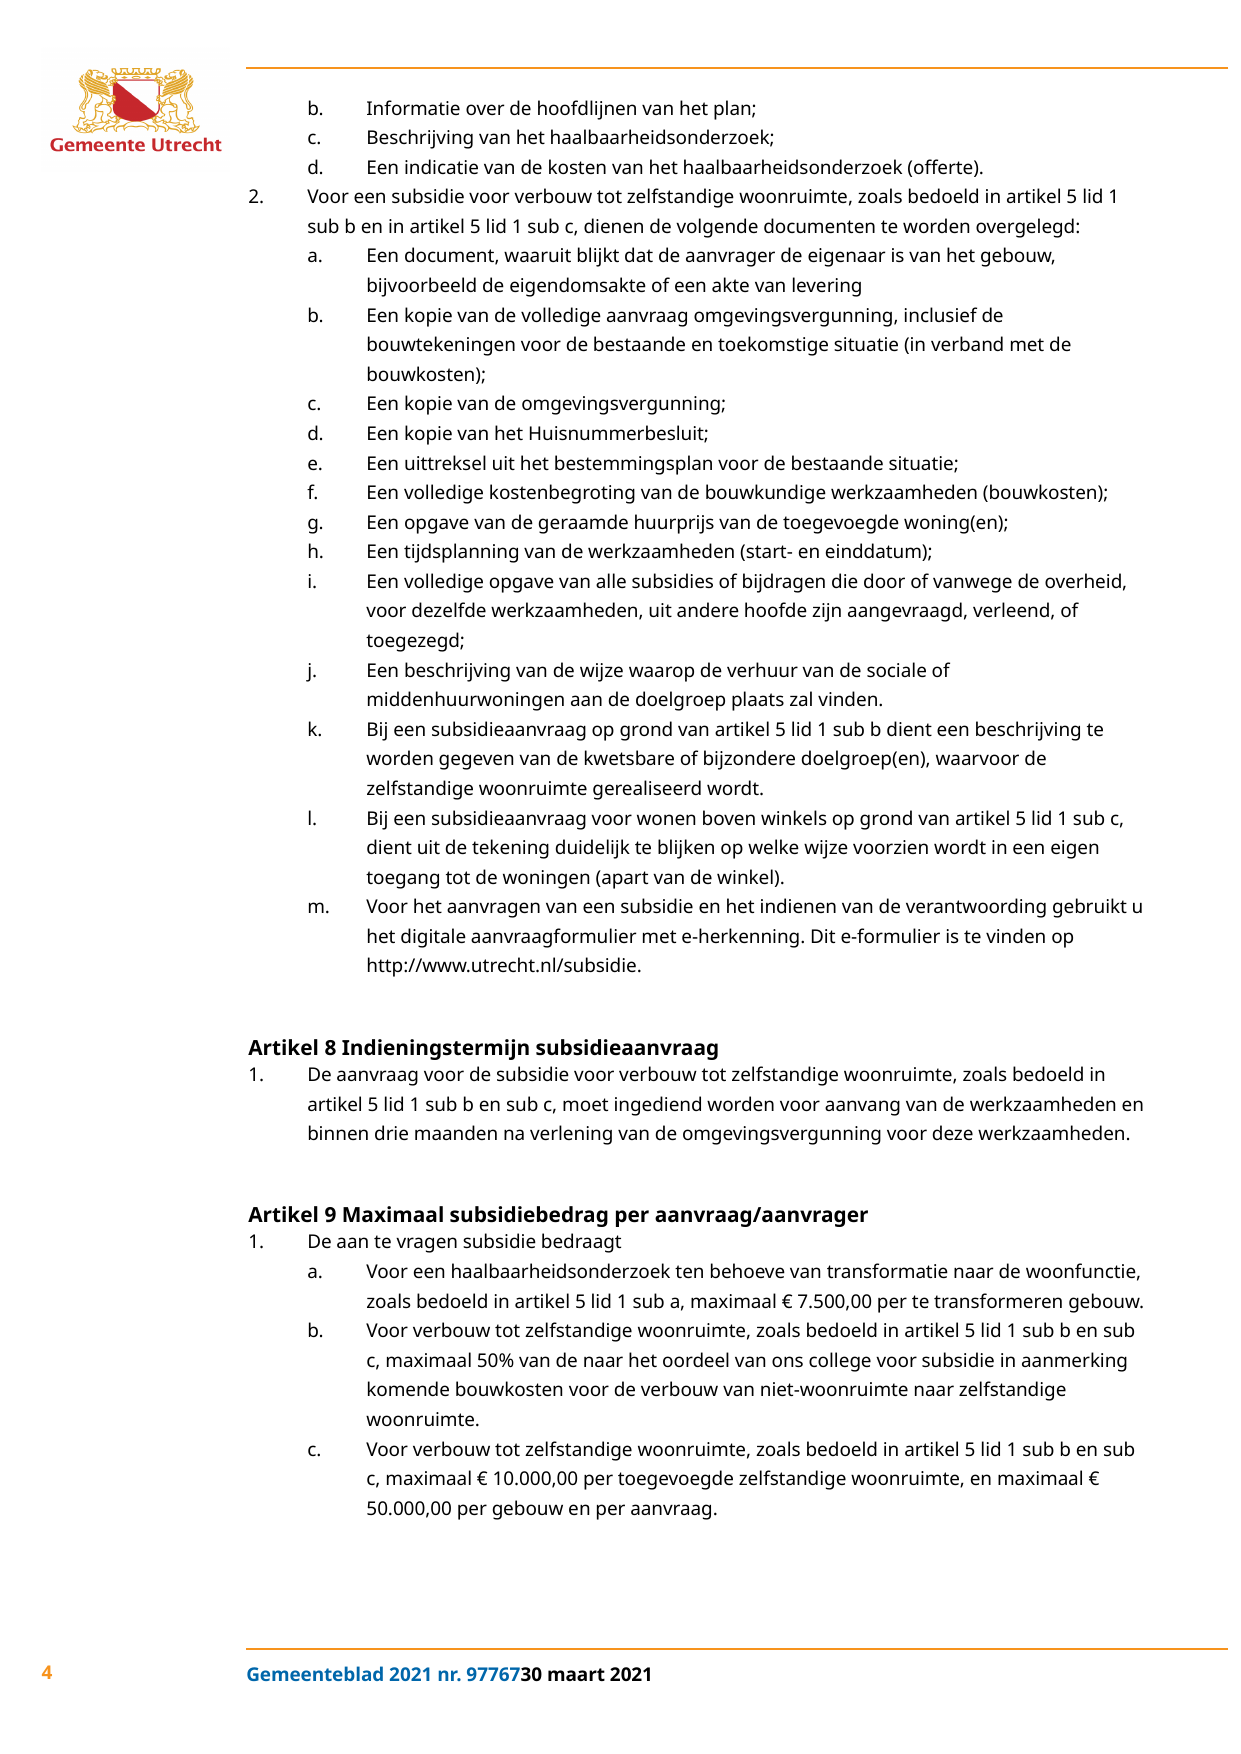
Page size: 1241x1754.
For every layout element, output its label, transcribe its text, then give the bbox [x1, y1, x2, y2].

list De aan te vragen subsidie bedraagt [248, 1229, 1152, 1254]
list Een opgave van de geraamde huurprijs van de toegevoegde woning(en); [307, 509, 1152, 535]
list Bij een subsidieaanvraag op grond van artikel 5 lid 1 sub b dient een beschrijving te worden gegeven van de kwetsbare of bijzondere doelgroep(en), waarvoor de zelfstandige woonruimte gerealiseerd wordt. [307, 716, 1152, 801]
list Een beschrijving van de wijze waarop de verhuur van de sociale of middenhuurwoningen aan de doelgroep plaats zal vinden. [307, 657, 1152, 712]
list Een tijdsplanning van de werkzaamheden (start- en einddatum); [307, 538, 1152, 564]
list Een kopie van de omgevingsvergunning; [307, 391, 1152, 416]
list Beschrijving van het haalbaarheidsonderzoek; [307, 124, 1152, 150]
text Artikel 8 Indieningstermijn subsidieaanvraag [248, 1033, 1152, 1061]
list Een uittreksel uit het bestemmingsplan voor de bestaande situatie; [307, 450, 1152, 476]
text Artikel 9 Maximaal subsidiebedrag per aanvraag/aanvrager [248, 1200, 1152, 1229]
list Een kopie van het Huisnummerbesluit; [307, 420, 1152, 446]
list De aanvraag voor de subsidie voor verbouw tot zelfstandige woonruimte, zoals bedoeld in artikel 5 lid 1 sub b en sub c, moet ingediend worden voor aanvang van de werkzaamheden en binnen drie maanden na verlening van de omgevingsvergunning voor deze werkzaamheden. [248, 1061, 1152, 1146]
list Een volledige kostenbegroting van de bouwkundige werkzaamheden (bouwkosten); [307, 479, 1152, 505]
list Voor verbouw tot zelfstandige woonruimte, zoals bedoeld in artikel 5 lid 1 sub b en sub c, maximaal € 10.000,00 per toegevoegde zelfstandige woonruimte, en maximaal € 50.000,00 per gebouw en per aanvraag. [307, 1436, 1152, 1521]
list Voor een haalbaarheidsonderzoek ten behoeve van transformatie naar de woonfunctie, zoals bedoeld in artikel 5 lid 1 sub a, maximaal € 7.500,00 per te transformeren gebouw. [307, 1258, 1152, 1314]
list Voor een subsidie voor verbouw tot zelfstandige woonruimte, zoals bedoeld in artikel 5 lid 1 sub b en in artikel 5 lid 1 sub c, dienen de volgende documenten te worden overgelegd: [248, 183, 1152, 239]
list Informatie over de hoofdlijnen van het plan; [307, 95, 1152, 121]
list Een document, waaruit blijkt dat de aanvrager de eigenaar is van het gebouw, bijvoorbeeld de eigendomsakte of een akte van levering [307, 243, 1152, 298]
list Bij een subsidieaanvraag voor wonen boven winkels op grond van artikel 5 lid 1 sub c, dient uit de tekening duidelijk te blijken op welke wijze voorzien wordt in een eigen toegang tot de woningen (apart van de winkel). [307, 805, 1152, 890]
list Voor het aanvragen van een subsidie en het indienen van de verantwoording gebruikt u het digitale aanvraagformulier met e-herkenning. Dit e-formulier is te vinden op http://www.utrecht.nl/subsidie. [307, 893, 1152, 978]
list Een indicatie van de kosten van het haalbaarheidsonderzoek (offerte). [307, 154, 1152, 180]
list Een kopie van de volledige aanvraag omgevingsvergunning, inclusief de bouwtekeningen voor de bestaande en toekomstige situatie (in verband met de bouwkosten); [307, 302, 1152, 387]
picture [41, 47, 231, 172]
list Een volledige opgave van alle subsidies of bijdragen die door of vanwege de overheid, voor dezelfde werkzaamheden, uit andere hoofde zijn aangevraagd, verleend, of toegezegd; [307, 568, 1152, 653]
list Voor verbouw tot zelfstandige woonruimte, zoals bedoeld in artikel 5 lid 1 sub b en sub c, maximaal 50% van de naar het oordeel van ons college voor subsidie in aanmerking komende bouwkosten voor de verbouw van niet-woonruimte naar zelfstandige woonruimte. [307, 1317, 1152, 1432]
